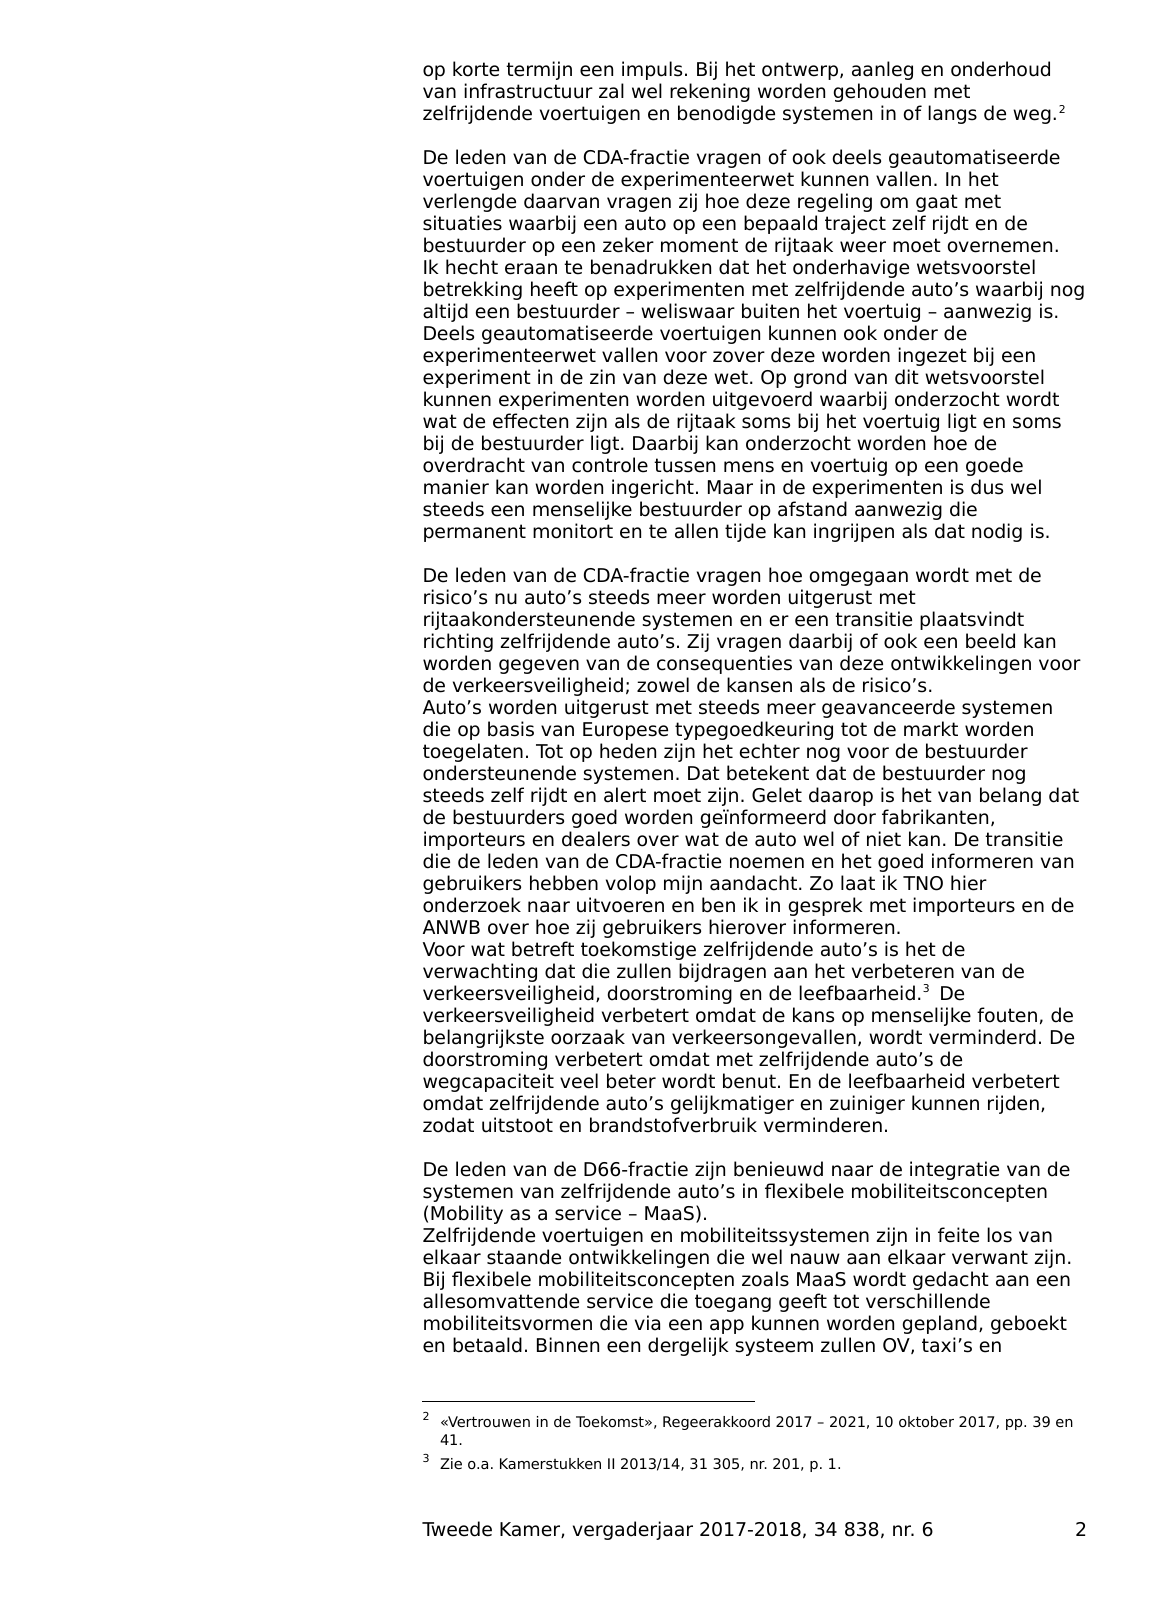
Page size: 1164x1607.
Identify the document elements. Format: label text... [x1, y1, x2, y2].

text Ik hecht eraan te benadrukken dat het onderhavige wetsvoorstel betrekking heeft op experimenten met zelfrijdende auto’s waarbij nog altijd een bestuurder – weliswaar buiten het voertuig – aanwezig is. Deels geautomatiseerde voertuigen kunnen ook onder de experimenteerwet vallen voor zover deze worden ingezet bij een experiment in de zin van deze wet. Op grond van dit wetsvoorstel kunnen experimenten worden uitgevoerd waarbij onderzocht wordt wat de effecten zijn als de rijtaak soms bij het voertuig ligt en soms bij de bestuurder ligt. Daarbij kan onderzocht worden hoe de overdracht van controle tussen mens en voertuig op een goede manier kan worden ingericht. Maar in de experimenten is dus wel steeds een menselijke bestuurder op afstand aanwezig die permanent monitort en te allen tijde kan ingrijpen als dat nodig is. [422, 257, 1087, 543]
text Voor wat betreft toekomstige zelfrijdende auto’s is het de verwachting dat die zullen bijdragen aan het verbeteren van de verkeersveiligheid, doorstroming en de leefbaarheid. De verkeersveiligheid verbetert omdat de kans op menselijke fouten, de belangrijkste oorzaak van verkeersongevallen, wordt verminderd. De doorstroming verbetert omdat met zelfrijdende auto’s de wegcapaciteit veel beter wordt benut. En de leefbaarheid verbetert omdat zelfrijdende auto’s gelijkmatiger en zuiniger kunnen rijden, zodat uitstoot en brandstofverbruik verminderen. [422, 939, 1087, 1136]
text Zie o.a. Kamerstukken II 2013/14, 31 305, nr. 201, p. 1. [422, 1452, 1087, 1474]
text «Vertrouwen in de Toekomst», Regeerakkoord 2017 – 2021, 10 oktober 2017, pp. 39 en 41. [422, 1410, 1087, 1449]
text De leden van de D66-fractie zijn benieuwd naar de integratie van de systemen van zelfrijdende auto’s in flexibele mobiliteitsconcepten (Mobility as a service – MaaS). [422, 1159, 1087, 1224]
text Auto’s worden uitgerust met steeds meer geavanceerde systemen die op basis van Europese typegoedkeuring tot de markt worden toegelaten. Tot op heden zijn het echter nog voor de bestuurder ondersteunende systemen. Dat betekent dat de bestuurder nog steeds zelf rijdt en alert moet zijn. Gelet daarop is het van belang dat de bestuurders goed worden geïnformeerd door fabrikanten, importeurs en dealers over wat de auto wel of niet kan. De transitie die de leden van de CDA-fractie noemen en het goed informeren van gebruikers hebben volop mijn aandacht. Zo laat ik TNO hier onderzoek naar uitvoeren en ben ik in gesprek met importeurs en de ANWB over hoe zij gebruikers hierover informeren. [422, 697, 1087, 939]
text De leden van de CDA-fractie vragen hoe omgegaan wordt met de risico’s nu auto’s steeds meer worden uitgerust met rijtaakondersteunende systemen en er een transitie plaatsvindt richting zelfrijdende auto’s. Zij vragen daarbij of ook een beeld kan worden gegeven van de consequenties van deze ontwikkelingen voor de verkeersveiligheid; zowel de kansen als de risico’s. [422, 565, 1087, 697]
text De leden van de CDA-fractie vragen of ook deels geautomatiseerde voertuigen onder de experimenteerwet kunnen vallen. In het verlengde daarvan vragen zij hoe deze regeling om gaat met situaties waarbij een auto op een bepaald traject zelf rijdt en de bestuurder op een zeker moment de rijtaak weer moet overnemen. [422, 147, 1087, 257]
text op korte termijn een impuls. Bij het ontwerp, aanleg en onderhoud van infrastructuur zal wel rekening worden gehouden met zelfrijdende voertuigen en benodigde systemen in of langs de weg. [422, 59, 1087, 125]
text Zelfrijdende voertuigen en mobiliteitssystemen zijn in feite los van elkaar staande ontwikkelingen die wel nauw aan elkaar verwant zijn. Bij flexibele mobiliteitsconcepten zoals MaaS wordt gedacht aan een allesomvattende service die toegang geeft tot verschillende mobiliteitsvormen die via een app kunnen worden gepland, geboekt en betaald. Binnen een dergelijk systeem zullen OV, taxi’s en [422, 1224, 1087, 1356]
